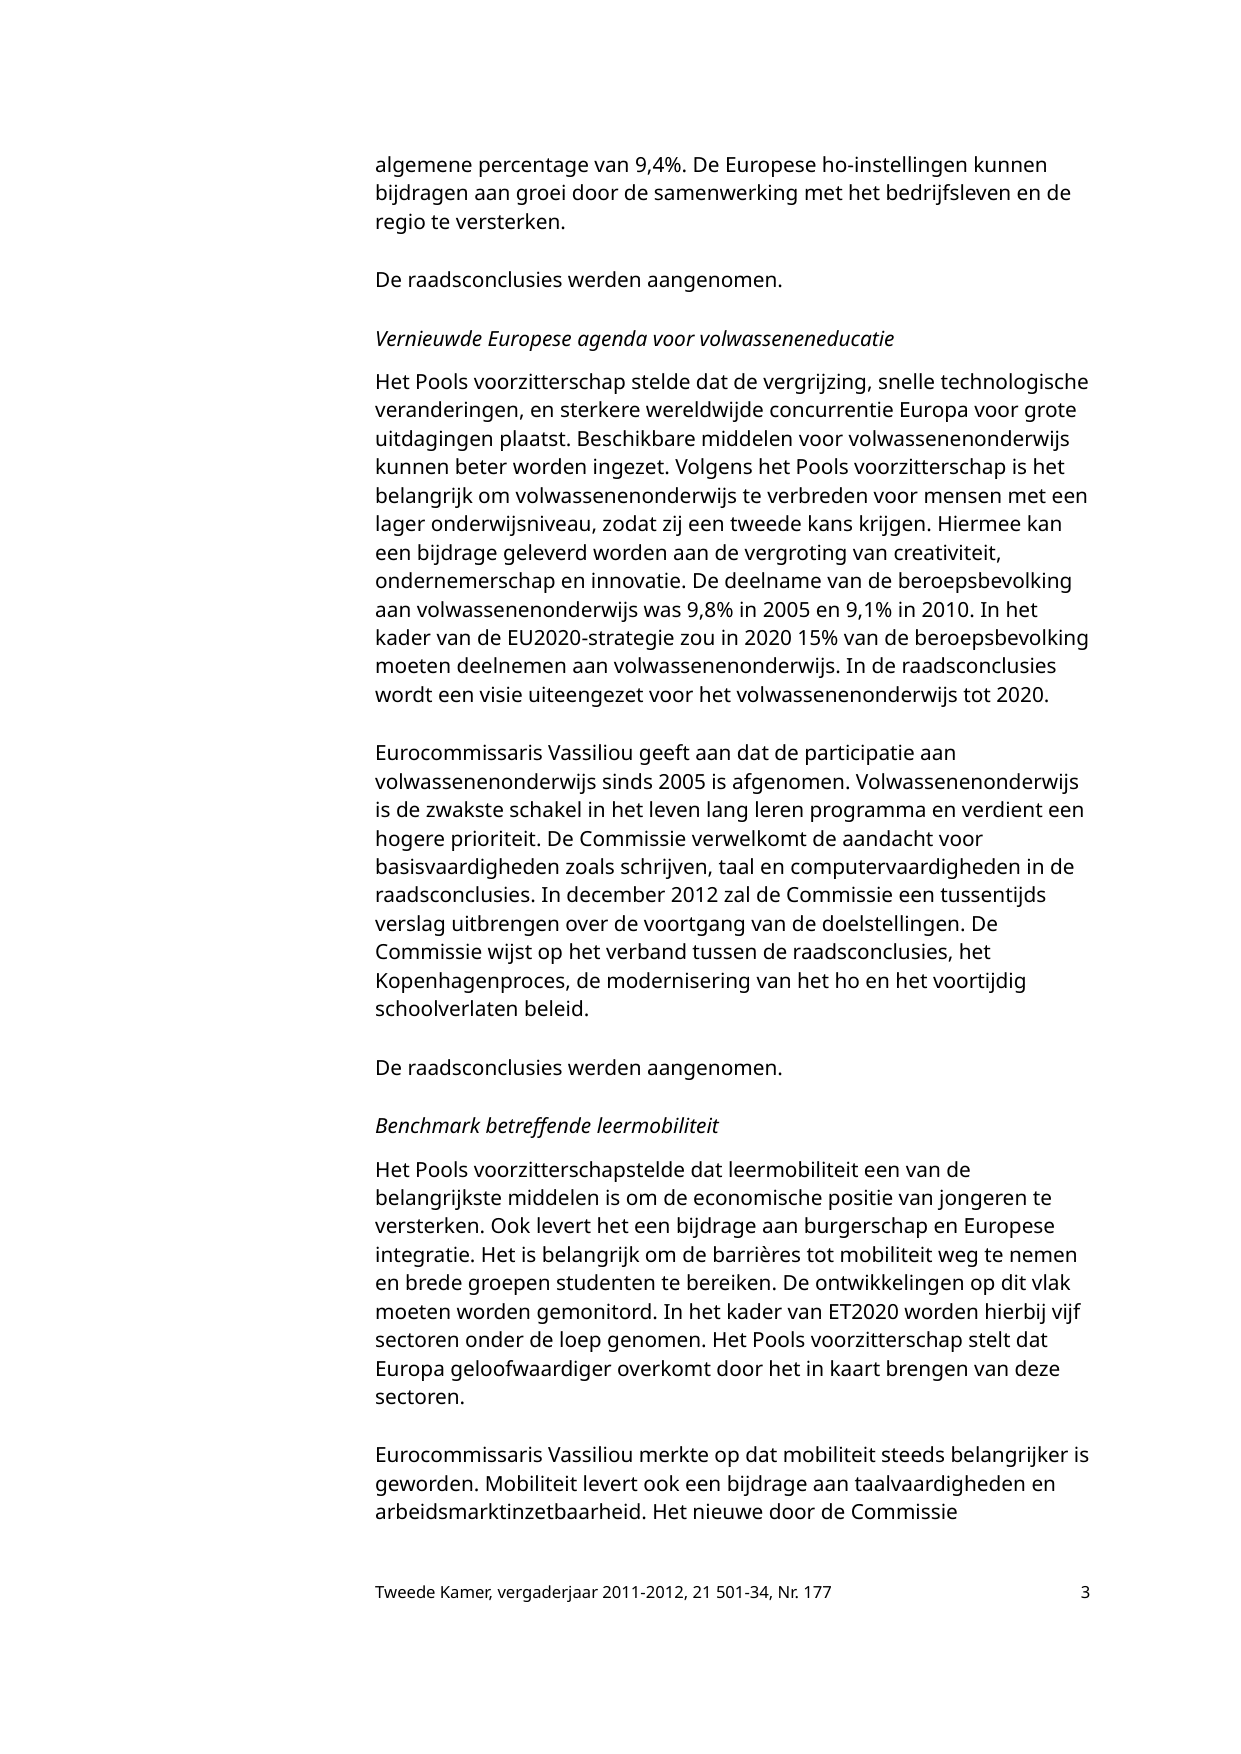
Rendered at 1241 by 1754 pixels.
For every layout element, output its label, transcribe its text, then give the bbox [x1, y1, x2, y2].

text Het Pools voorzitterschap stelde dat de vergrijzing, snelle technologische veranderingen, en sterkere wereldwijde concurrentie Europa voor grote uitdagingen plaatst. Beschikbare middelen voor volwassenenonderwijs kunnen beter worden ingezet. Volgens het Pools voorzitterschap is het belangrijk om volwassenenonderwijs te verbreden voor mensen met een lager onderwijsniveau, zodat zij een tweede kans krijgen. Hiermee kan een bijdrage geleverd worden aan de vergroting van creativiteit, ondernemerschap en innovatie. De deelname van de beroepsbevolking aan volwassenenonderwijs was 9,8% in 2005 en 9,1% in 2010. In het kader van de EU2020-strategie zou in 2020 15% van de beroepsbevolking moeten deelnemen aan volwassenenonderwijs. In de raadsconclusies wordt een visie uiteengezet voor het volwassenenonderwijs tot 2020. [375, 367, 1090, 708]
text Benchmark betreffende leermobiliteit [375, 1111, 1090, 1140]
text De raadsconclusies werden aangenomen. [375, 1053, 1090, 1081]
text De raadsconclusies werden aangenomen. [375, 265, 1090, 294]
text Eurocommissaris Vassiliou merkte op dat mobiliteit steeds belangrijker is geworden. Mobiliteit levert ook een bijdrage aan taalvaardigheden en arbeidsmarktinzetbaarheid. Het nieuwe door de Commissie [375, 1441, 1090, 1526]
text algemene percentage van 9,4%. De Europese ho-instellingen kunnen bijdragen aan groei door de samenwerking met het bedrijfsleven en de regio te versterken. [375, 150, 1090, 235]
text Vernieuwde Europese agenda voor volwasseneneducatie [375, 324, 1090, 352]
text Het Pools voorzitterschapstelde dat leermobiliteit een van de belangrijkste middelen is om de economische positie van jongeren te versterken. Ook levert het een bijdrage aan burgerschap en Europese integratie. Het is belangrijk om de barrières tot mobiliteit weg te nemen en brede groepen studenten te bereiken. De ontwikkelingen op dit vlak moeten worden gemonitord. In het kader van ET2020 worden hierbij vijf sectoren onder de loep genomen. Het Pools voorzitterschap stelt dat Europa geloofwaardiger overkomt door het in kaart brengen van deze sectoren. [375, 1155, 1090, 1411]
text Eurocommissaris Vassiliou geeft aan dat de participatie aan volwassenenonderwijs sinds 2005 is afgenomen. Volwassenenonderwijs is de zwakste schakel in het leven lang leren programma en verdient een hogere prioriteit. De Commissie verwelkomt de aandacht voor basisvaardigheden zoals schrijven, taal en computervaardigheden in de raadsconclusies. In december 2012 zal de Commissie een tussentijds verslag uitbrengen over de voortgang van de doelstellingen. De Commissie wijst op het verband tussen de raadsconclusies, het Kopenhagenproces, de modernisering van het ho en het voortijdig schoolverlaten beleid. [375, 738, 1090, 1023]
